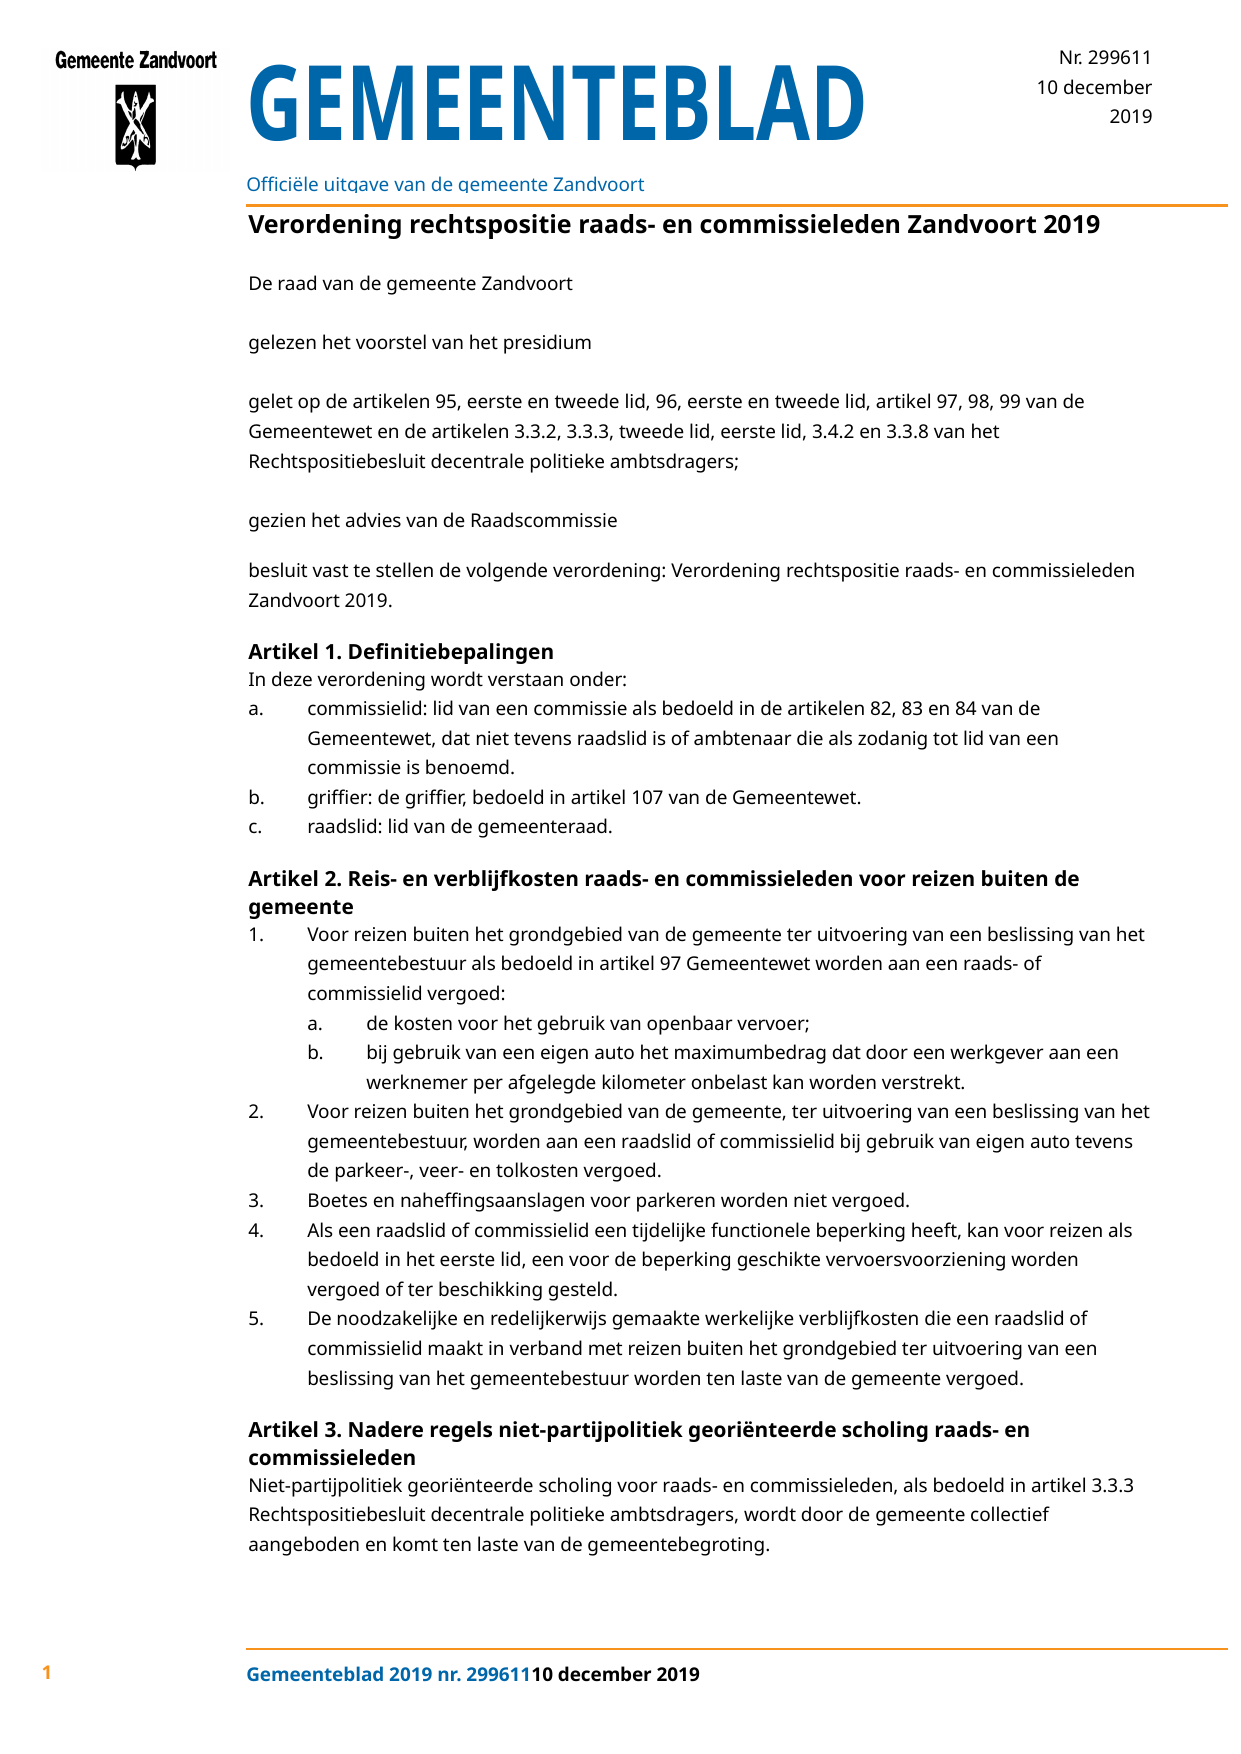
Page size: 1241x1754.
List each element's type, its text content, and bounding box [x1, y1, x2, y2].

text gelet op de artikelen 95, eerste en tweede lid, 96, eerste en tweede lid, artikel 97, 98, 99 van de Gemeentewet en de artikelen 3.3.2, 3.3.3, tweede lid, eerste lid, 3.4.2 en 3.3.8 van het Rechtspositiebesluit decentrale politieke ambtsdragers; [248, 389, 1152, 473]
picture [41, 47, 231, 172]
list raadslid: lid van de gemeenteraad. [248, 814, 1152, 839]
text Verordening rechtspositie raads- en commissieleden Zandvoort 2019 [248, 207, 1152, 241]
text De raad van de gemeente Zandvoort [248, 270, 1152, 296]
text Niet-partijpolitiek georiënteerde scholing voor raads- en commissieleden, als bedoeld in artikel 3.3.3 Rechtspositiebesluit decentrale politieke ambtsdragers, wordt door de gemeente collectief aangeboden en komt ten laste van de gemeentebegroting. [248, 1472, 1152, 1557]
list De noodzakelijke en redelijkerwijs gemaakte werkelijke verblijfkosten die een raadslid of commissielid maakt in verband met reizen buiten het grondgebied ter uitvoering van een beslissing van het gemeentebestuur worden ten laste van de gemeente vergoed. [248, 1306, 1152, 1390]
text Artikel 2. Reis- en verblijfkosten raads- en commissieleden voor reizen buiten de gemeente [248, 864, 1152, 921]
text gezien het advies van de Raadscommissie [248, 507, 1152, 533]
text Artikel 1. Definitiebepalingen [248, 637, 1152, 666]
text gelezen het voorstel van het presidium [248, 329, 1152, 355]
list Boetes en naheffingsaanslagen voor parkeren worden niet vergoed. [248, 1187, 1152, 1213]
text besluit vast te stellen de volgende verordening: Verordening rechtspositie raads- en commissieleden Zandvoort 2019. [248, 557, 1152, 613]
list bij gebruik van een eigen auto het maximumbedrag dat door een werkgever aan een werknemer per afgelegde kilometer onbelast kan worden verstrekt. [307, 1039, 1152, 1094]
list Als een raadslid of commissielid een tijdelijke functionele beperking heeft, kan voor reizen als bedoeld in het eerste lid, een voor de beperking geschikte vervoersvoorziening worden vergoed of ter beschikking gesteld. [248, 1217, 1152, 1302]
list Voor reizen buiten het grondgebied van de gemeente ter uitvoering van een beslissing van het gemeentebestuur als bedoeld in artikel 97 Gemeentewet worden aan een raads- of commissielid vergoed: [248, 921, 1152, 1006]
text Artikel 3. Nadere regels niet-partijpolitiek georiënteerde scholing raads- en commissieleden [248, 1415, 1152, 1472]
list commissielid: lid van een commissie als bedoeld in de artikelen 82, 83 en 84 van de Gemeentewet, dat niet tevens raadslid is of ambtenaar die als zodanig tot lid van een commissie is benoemd. [248, 695, 1152, 780]
text In deze verordening wordt verstaan onder: [248, 666, 1152, 691]
list griffier: de griffier, bedoeld in artikel 107 van de Gemeentewet. [248, 784, 1152, 810]
list Voor reizen buiten het grondgebied van de gemeente, ter uitvoering van een beslissing van het gemeentebestuur, worden aan een raadslid of commissielid bij gebruik van eigen auto tevens de parkeer-, veer- en tolkosten vergoed. [248, 1098, 1152, 1183]
list de kosten voor het gebruik van openbaar vervoer; [307, 1010, 1152, 1035]
